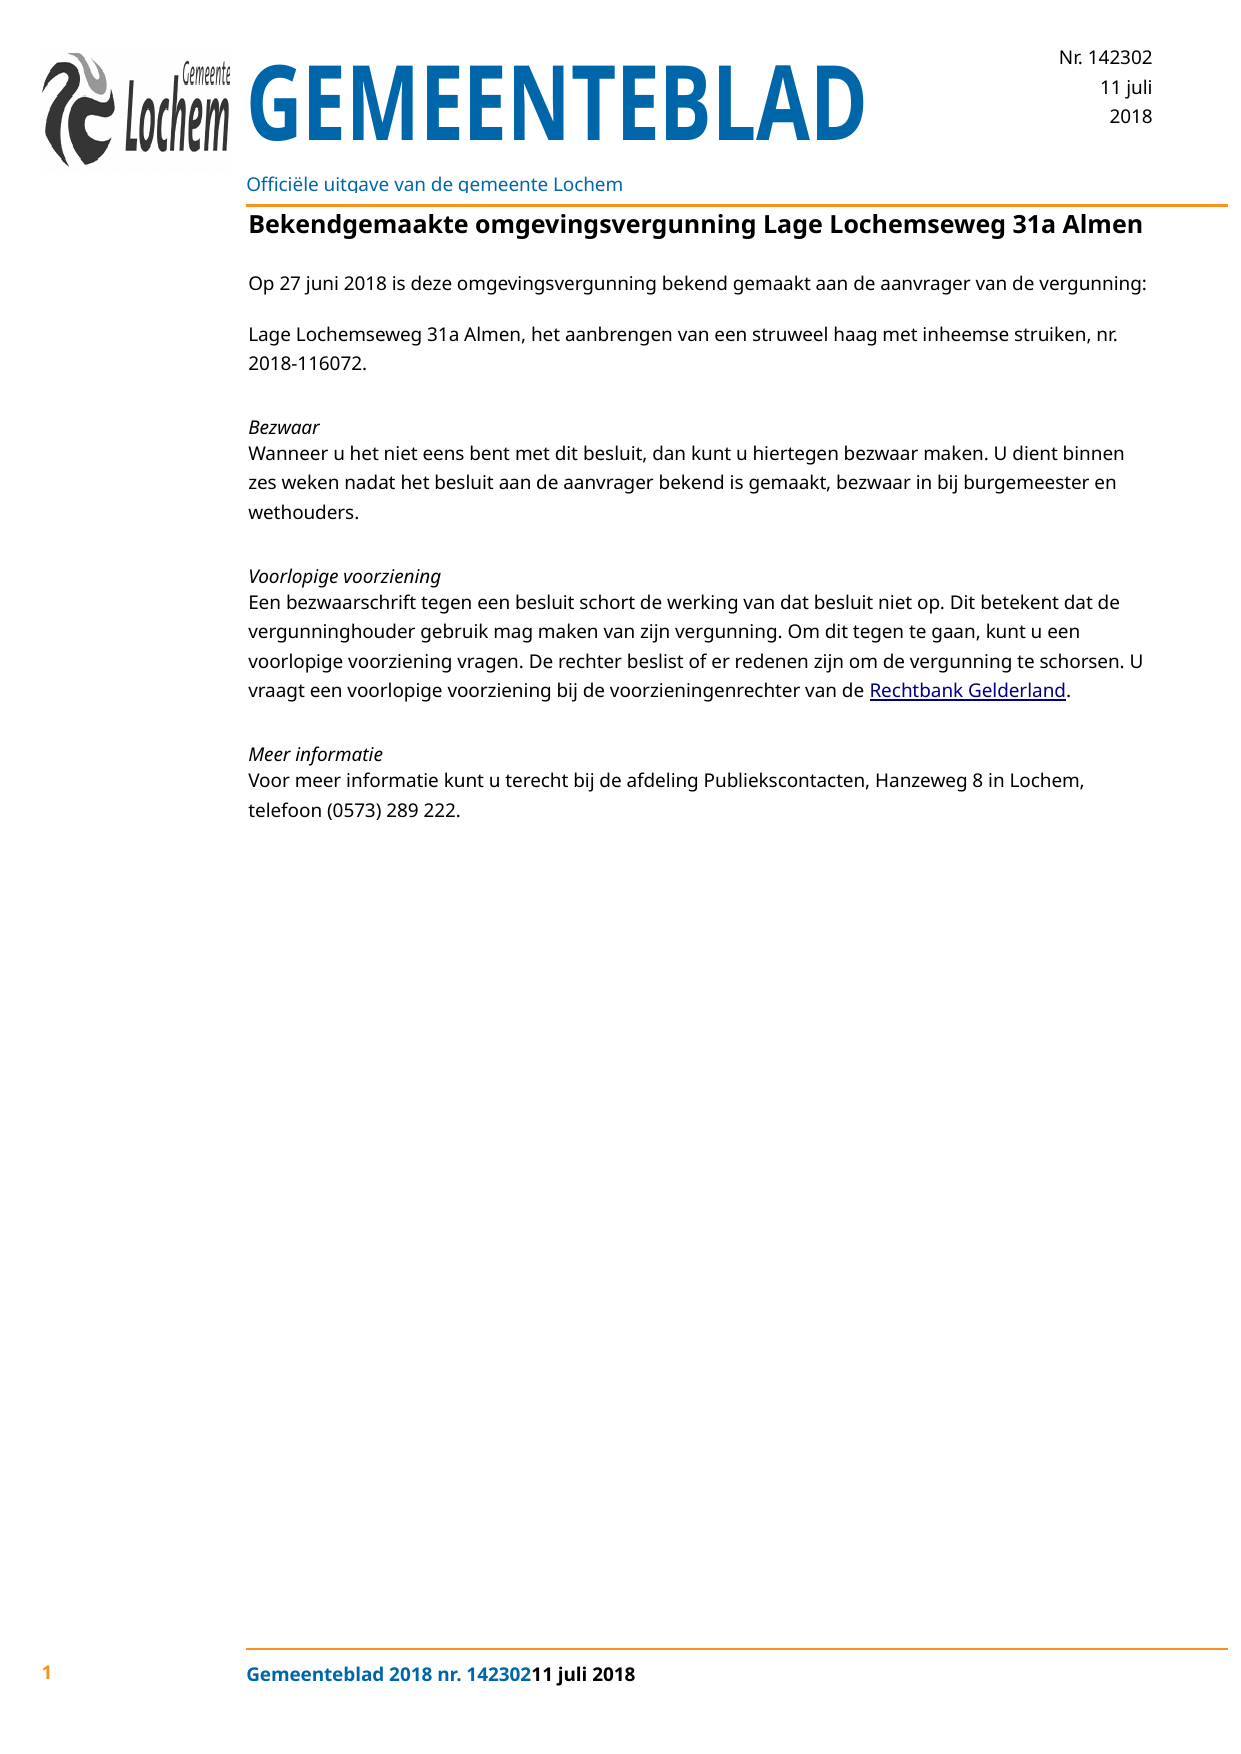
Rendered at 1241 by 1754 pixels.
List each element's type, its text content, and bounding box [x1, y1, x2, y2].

text Voorlopige voorziening [248, 563, 1152, 589]
text Op 27 juni 2018 is deze omgevingsvergunning bekend gemaakt aan de aanvrager van de vergunning: [248, 270, 1152, 296]
text Een bezwaarschrift tegen een besluit schort de werking van dat besluit niet op. Dit betekent dat de vergunninghouder gebruik mag maken van zijn vergunning. Om dit tegen te gaan, kunt u een voorlopige voorziening vragen. De rechter beslist of er redenen zijn om de vergunning te schorsen. U vraagt een voorlopige voorziening bij de voorzieningenrechter van de Rechtbank Gelderland. [248, 589, 1152, 703]
text Bekendgemaakte omgevingsvergunning Lage Lochemseweg 31a Almen [248, 207, 1152, 241]
picture [41, 47, 231, 172]
text Wanneer u het niet eens bent met dit besluit, dan kunt u hiertegen bezwaar maken. U dient binnen zes weken nadat het besluit aan de aanvrager bekend is gemaakt, bezwaar in bij burgemeester en wethouders. [248, 440, 1152, 525]
text Bezwaar [248, 414, 1152, 440]
text Meer informatie [248, 742, 1152, 767]
text Lage Lochemseweg 31a Almen, het aanbrengen van een struweel haag met inheemse struiken, nr. 2018-116072. [248, 321, 1152, 376]
text Voor meer informatie kunt u terecht bij de afdeling Publiekscontacten, Hanzeweg 8 in Lochem, telefoon (0573) 289 222. [248, 767, 1152, 823]
